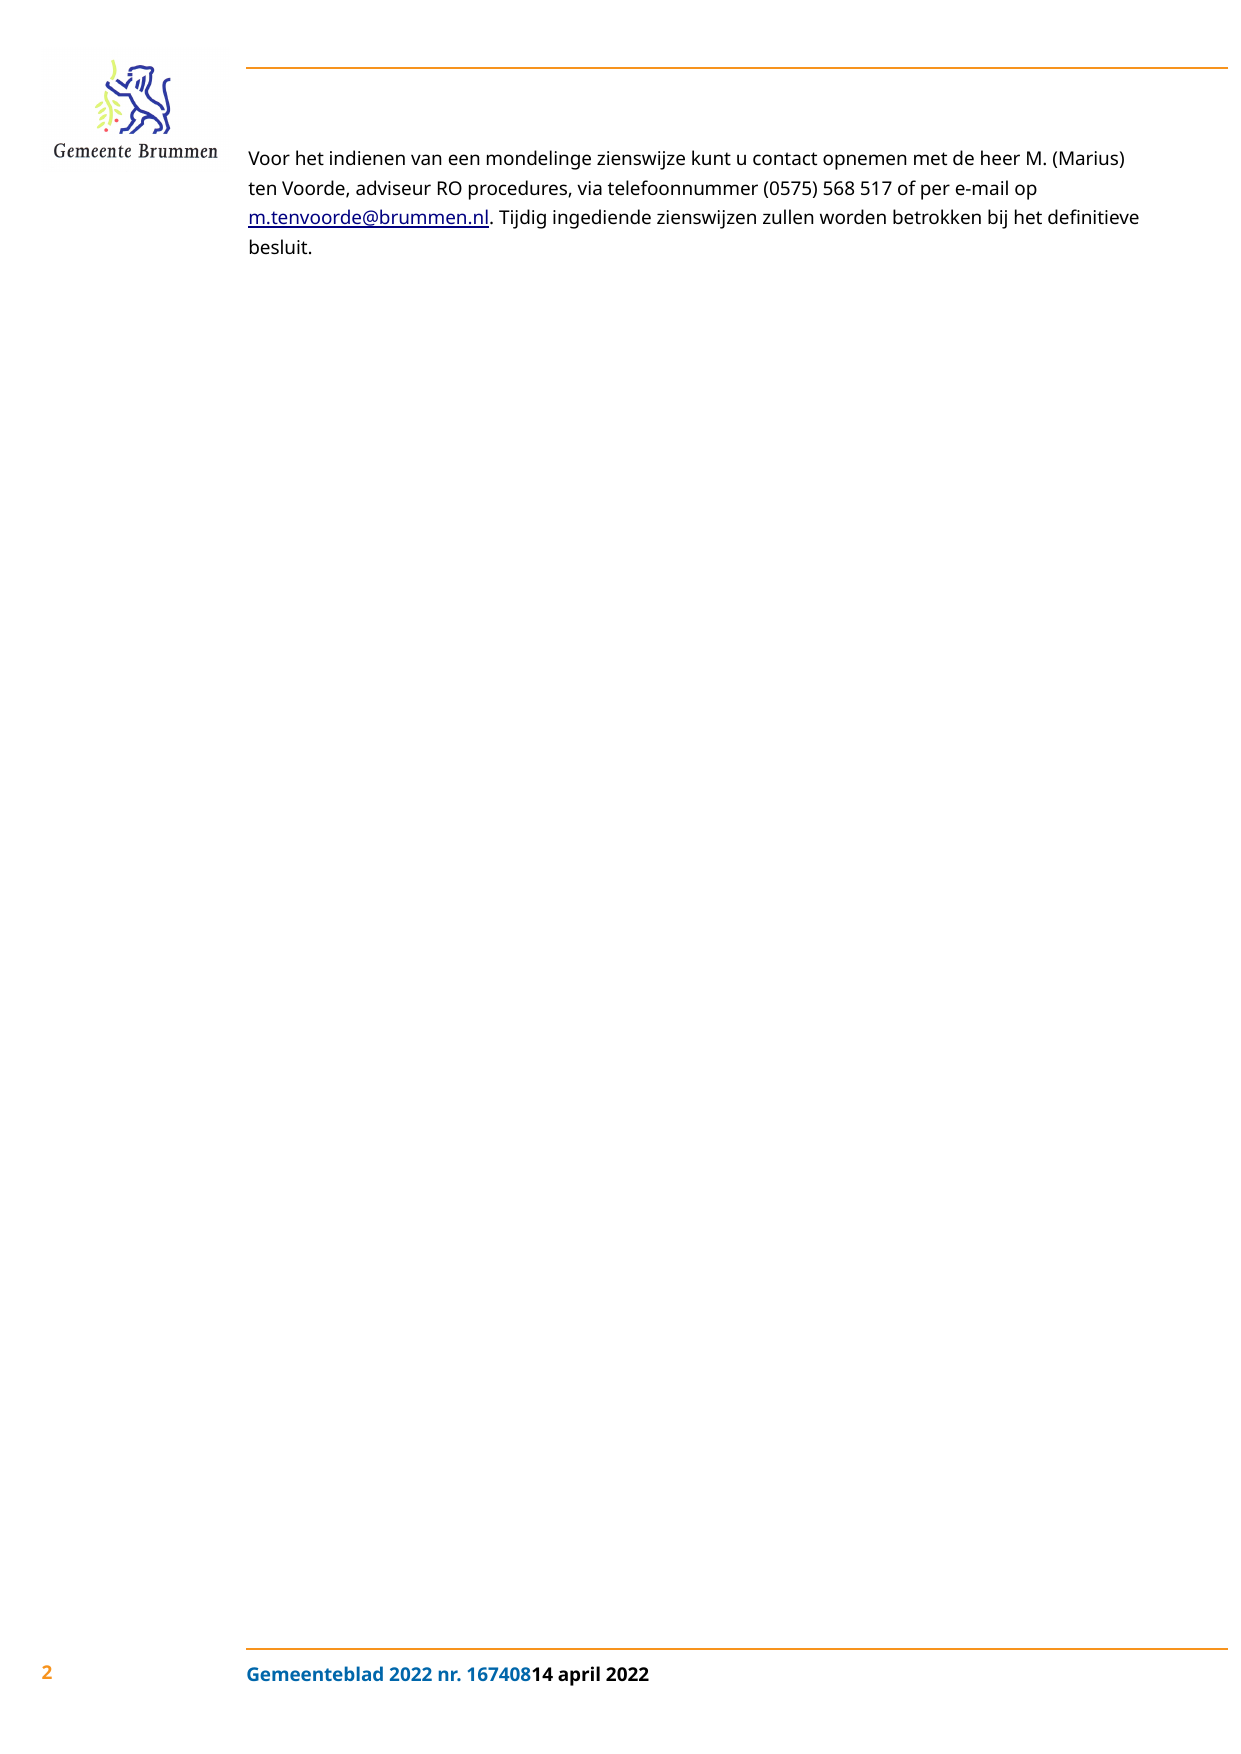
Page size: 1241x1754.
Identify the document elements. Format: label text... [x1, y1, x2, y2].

picture [41, 47, 231, 172]
text Voor het indienen van een mondelinge zienswijze kunt u contact opnemen met de heer M. (Marius) ten Voorde, adviseur RO procedures, via telefoonnummer (0575) 568 517 of per e-mail op m.tenvoorde@brummen.nl. Tijdig ingediende zienswijzen zullen worden betrokken bij het definitieve besluit. [248, 145, 1152, 260]
